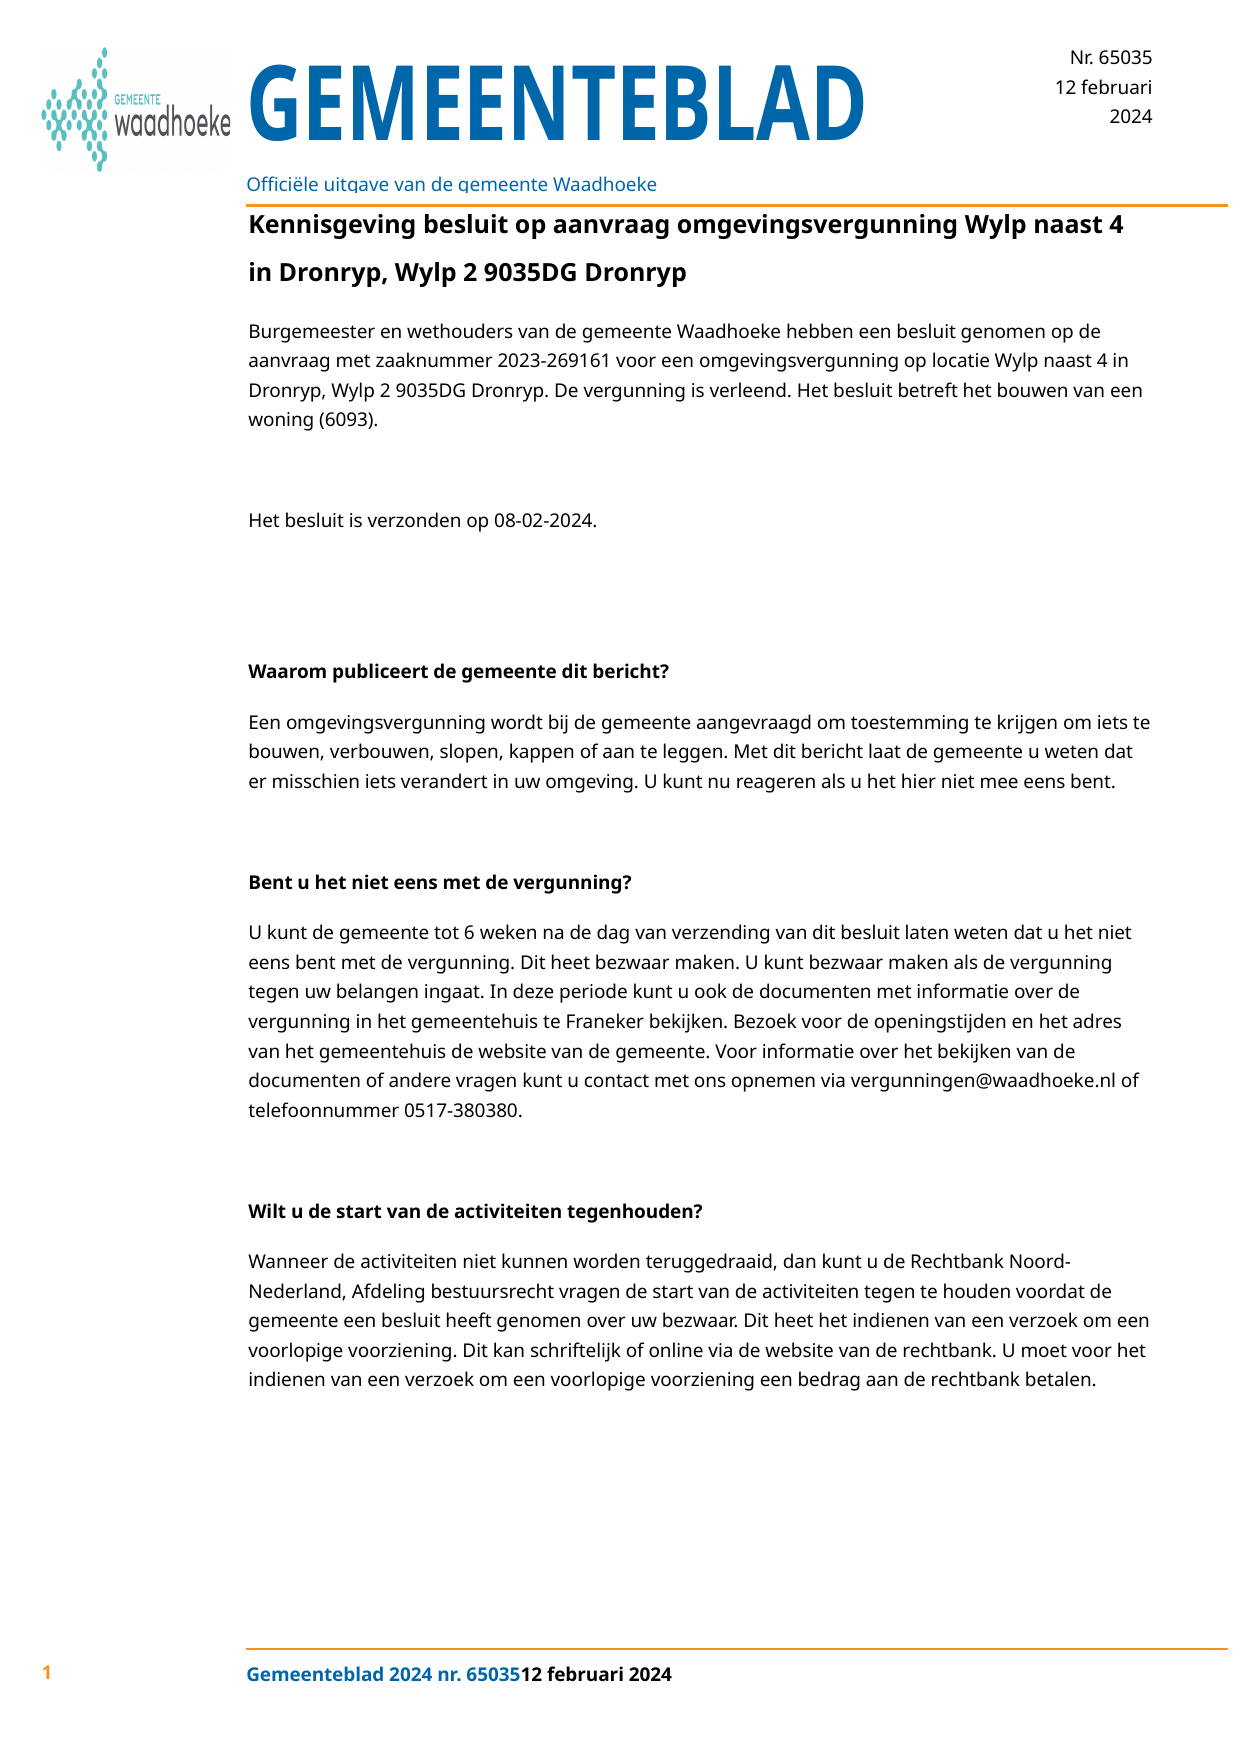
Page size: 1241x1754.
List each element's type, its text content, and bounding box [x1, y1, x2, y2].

text Een omgevingsvergunning wordt bij de gemeente aangevraagd om toestemming te krijgen om iets te bouwen, verbouwen, slopen, kappen of aan te leggen. Met dit bericht laat de gemeente u weten dat er misschien iets verandert in uw omgeving. U kunt nu reageren als u het hier niet mee eens bent. [248, 709, 1152, 794]
text Het besluit is verzonden op 08-02-2024. [248, 507, 1152, 533]
text Kennisgeving besluit op aanvraag omgevingsvergunning Wylp naast 4 in Dronryp, Wylp 2 9035DG Dronryp [248, 207, 1152, 288]
text Wanneer de activiteiten niet kunnen worden teruggedraaid, dan kunt u de Rechtbank Noord-Nederland, Afdeling bestuursrecht vragen de start van de activiteiten tegen te houden voordat de gemeente een besluit heeft genomen over uw bezwaar. Dit heet het indienen van een verzoek om een voorlopige voorziening. Dit kan schriftelijk of online via de website van de rechtbank. U moet voor het indienen van een verzoek om een voorlopige voorziening een bedrag aan de rechtbank betalen. [248, 1248, 1152, 1392]
text Bent u het niet eens met de vergunning? [248, 869, 1152, 895]
text U kunt de gemeente tot 6 weken na de dag van verzending van dit besluit laten weten dat u het niet eens bent met de vergunning. Dit heet bezwaar maken. U kunt bezwaar maken als de vergunning tegen uw belangen ingaat. In deze periode kunt u ook de documenten met informatie over de vergunning in het gemeentehuis te Franeker bekijken. Bezoek voor de openingstijden en het adres van het gemeentehuis de website van de gemeente. Voor informatie over het bekijken van de documenten of andere vragen kunt u contact met ons opnemen via vergunningen@waadhoeke.nl of telefoonnummer 0517-380380. [248, 919, 1152, 1123]
picture [41, 47, 231, 172]
text Waarom publiceert de gemeente dit bericht? [248, 659, 1152, 684]
text Burgemeester en wethouders van de gemeente Waadhoeke hebben een besluit genomen op de aanvraag met zaaknummer 2023-269161 voor een omgevingsvergunning op locatie Wylp naast 4 in Dronryp, Wylp 2 9035DG Dronryp. De vergunning is verleend. Het besluit betreft het bouwen van een woning (6093). [248, 318, 1152, 432]
text Wilt u de start van de activiteiten tegenhouden? [248, 1198, 1152, 1224]
